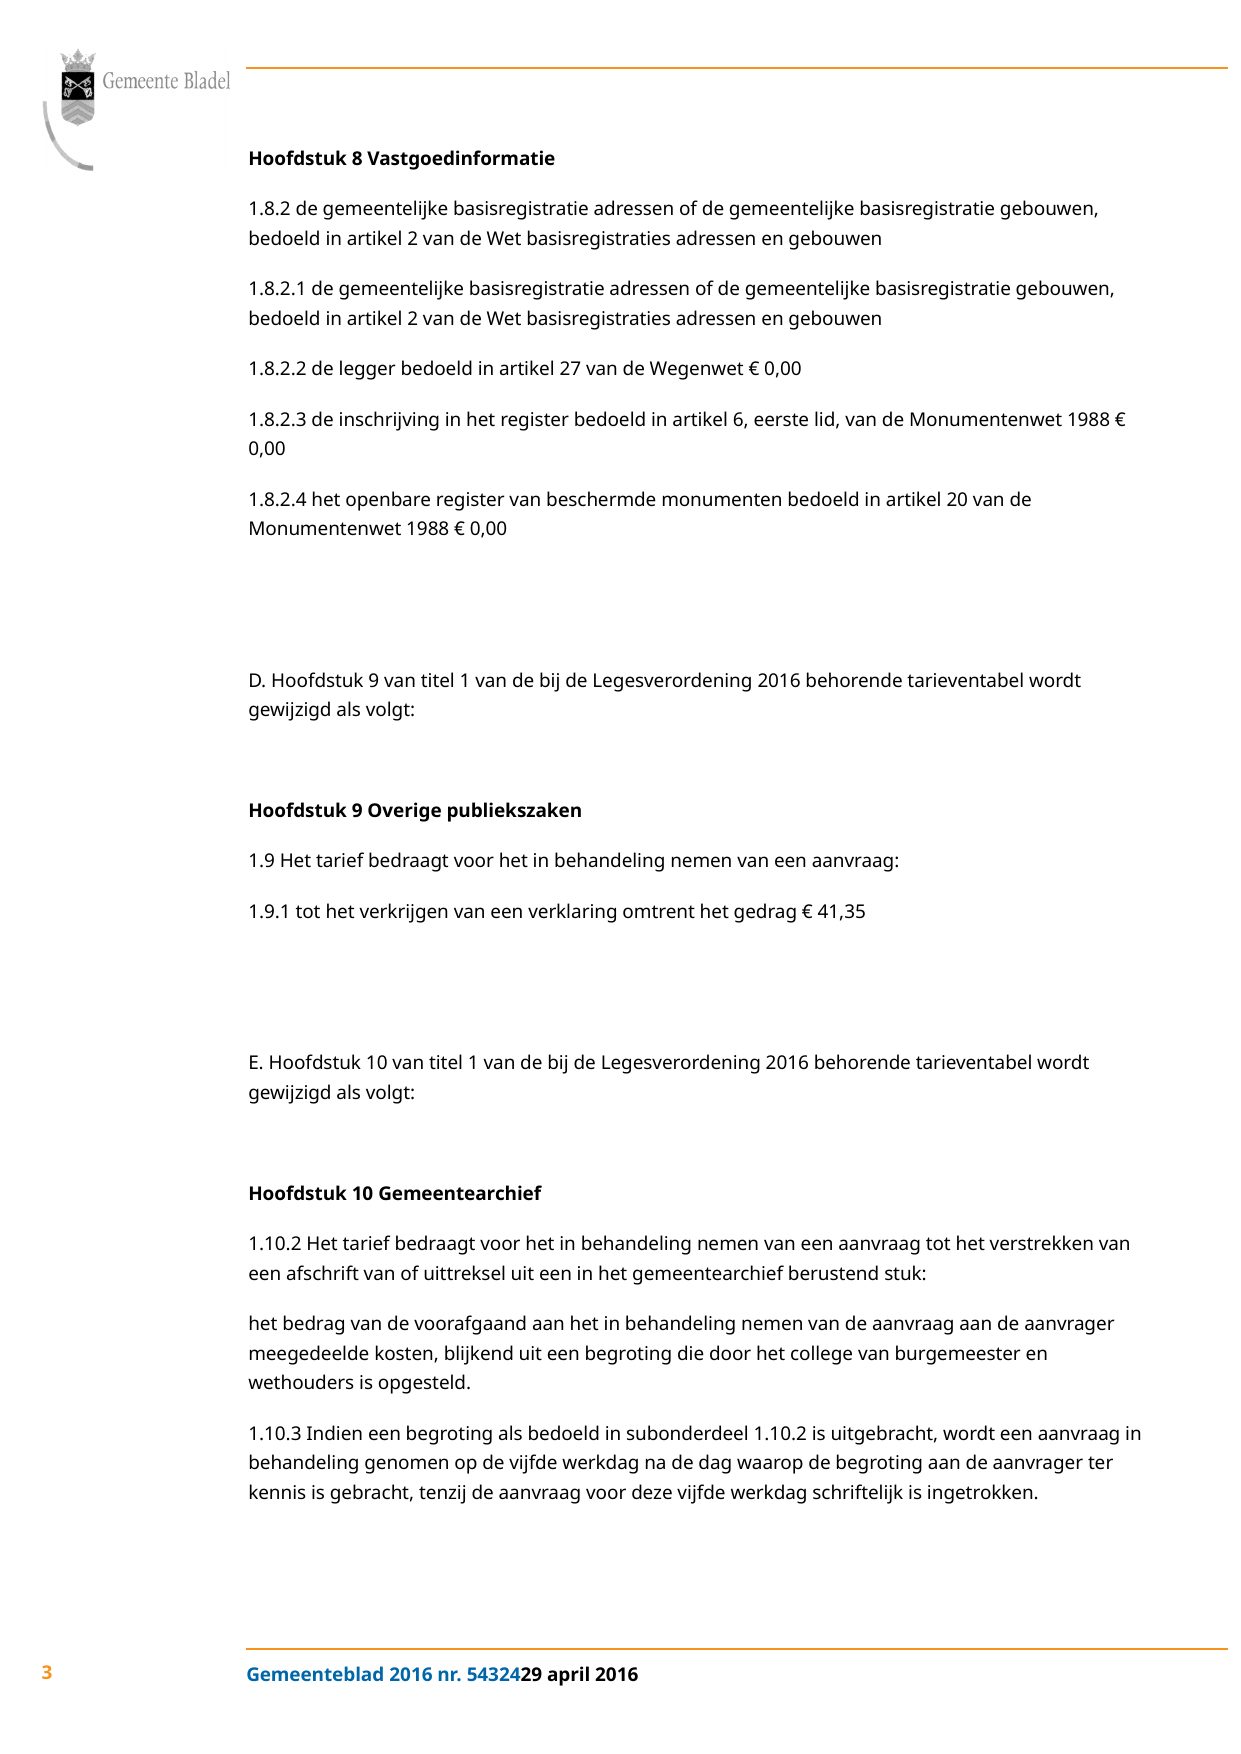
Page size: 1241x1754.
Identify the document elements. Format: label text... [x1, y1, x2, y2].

text 1.9.1 tot het verkrijgen van een verklaring omtrent het gedrag € 41,35 [248, 898, 1152, 924]
text Hoofdstuk 8 Vastgoedinformatie [248, 145, 1152, 171]
text 1.8.2.3 de inschrijving in het register bedoeld in artikel 6, eerste lid, van de Monumentenwet 1988 € 0,00 [248, 406, 1152, 461]
text Hoofdstuk 9 Overige publiekszaken [248, 797, 1152, 823]
text 1.8.2.4 het openbare register van beschermde monumenten bedoeld in artikel 20 van de Monumentenwet 1988 € 0,00 [248, 486, 1152, 541]
text Hoofdstuk 10 Gemeentearchief [248, 1180, 1152, 1206]
text D. Hoofdstuk 9 van titel 1 van de bij de Legesverordening 2016 behorende tarieventabel wordt gewijzigd als volgt: [248, 667, 1152, 722]
text 1.8.2.1 de gemeentelijke basisregistratie adressen of de gemeentelijke basisregistratie gebouwen, bedoeld in artikel 2 van de Wet basisregistraties adressen en gebouwen [248, 276, 1152, 331]
text 1.9 Het tarief bedraagt voor het in behandeling nemen van een aanvraag: [248, 848, 1152, 873]
text E. Hoofdstuk 10 van titel 1 van de bij de Legesverordening 2016 behorende tarieventabel wordt gewijzigd als volgt: [248, 1049, 1152, 1105]
text 1.8.2 de gemeentelijke basisregistratie adressen of de gemeentelijke basisregistratie gebouwen, bedoeld in artikel 2 van de Wet basisregistraties adressen en gebouwen [248, 196, 1152, 251]
picture [41, 47, 231, 172]
text 1.10.3 Indien een begroting als bedoeld in subonderdeel 1.10.2 is uitgebracht, wordt een aanvraag in behandeling genomen op de vijfde werkdag na de dag waarop de begroting aan de aanvrager ter kennis is gebracht, tenzij de aanvraag voor deze vijfde werkdag schriftelijk is ingetrokken. [248, 1420, 1152, 1505]
text het bedrag van de voorafgaand aan het in behandeling nemen van de aanvraag aan de aanvrager meegedeelde kosten, blijkend uit een begroting die door het college van burgemeester en wethouders is opgesteld. [248, 1310, 1152, 1395]
text 1.8.2.2 de legger bedoeld in artikel 27 van de Wegenwet € 0,00 [248, 356, 1152, 381]
text 1.10.2 Het tarief bedraagt voor het in behandeling nemen van een aanvraag tot het verstrekken van een afschrift van of uittreksel uit een in het gemeentearchief berustend stuk: [248, 1230, 1152, 1286]
